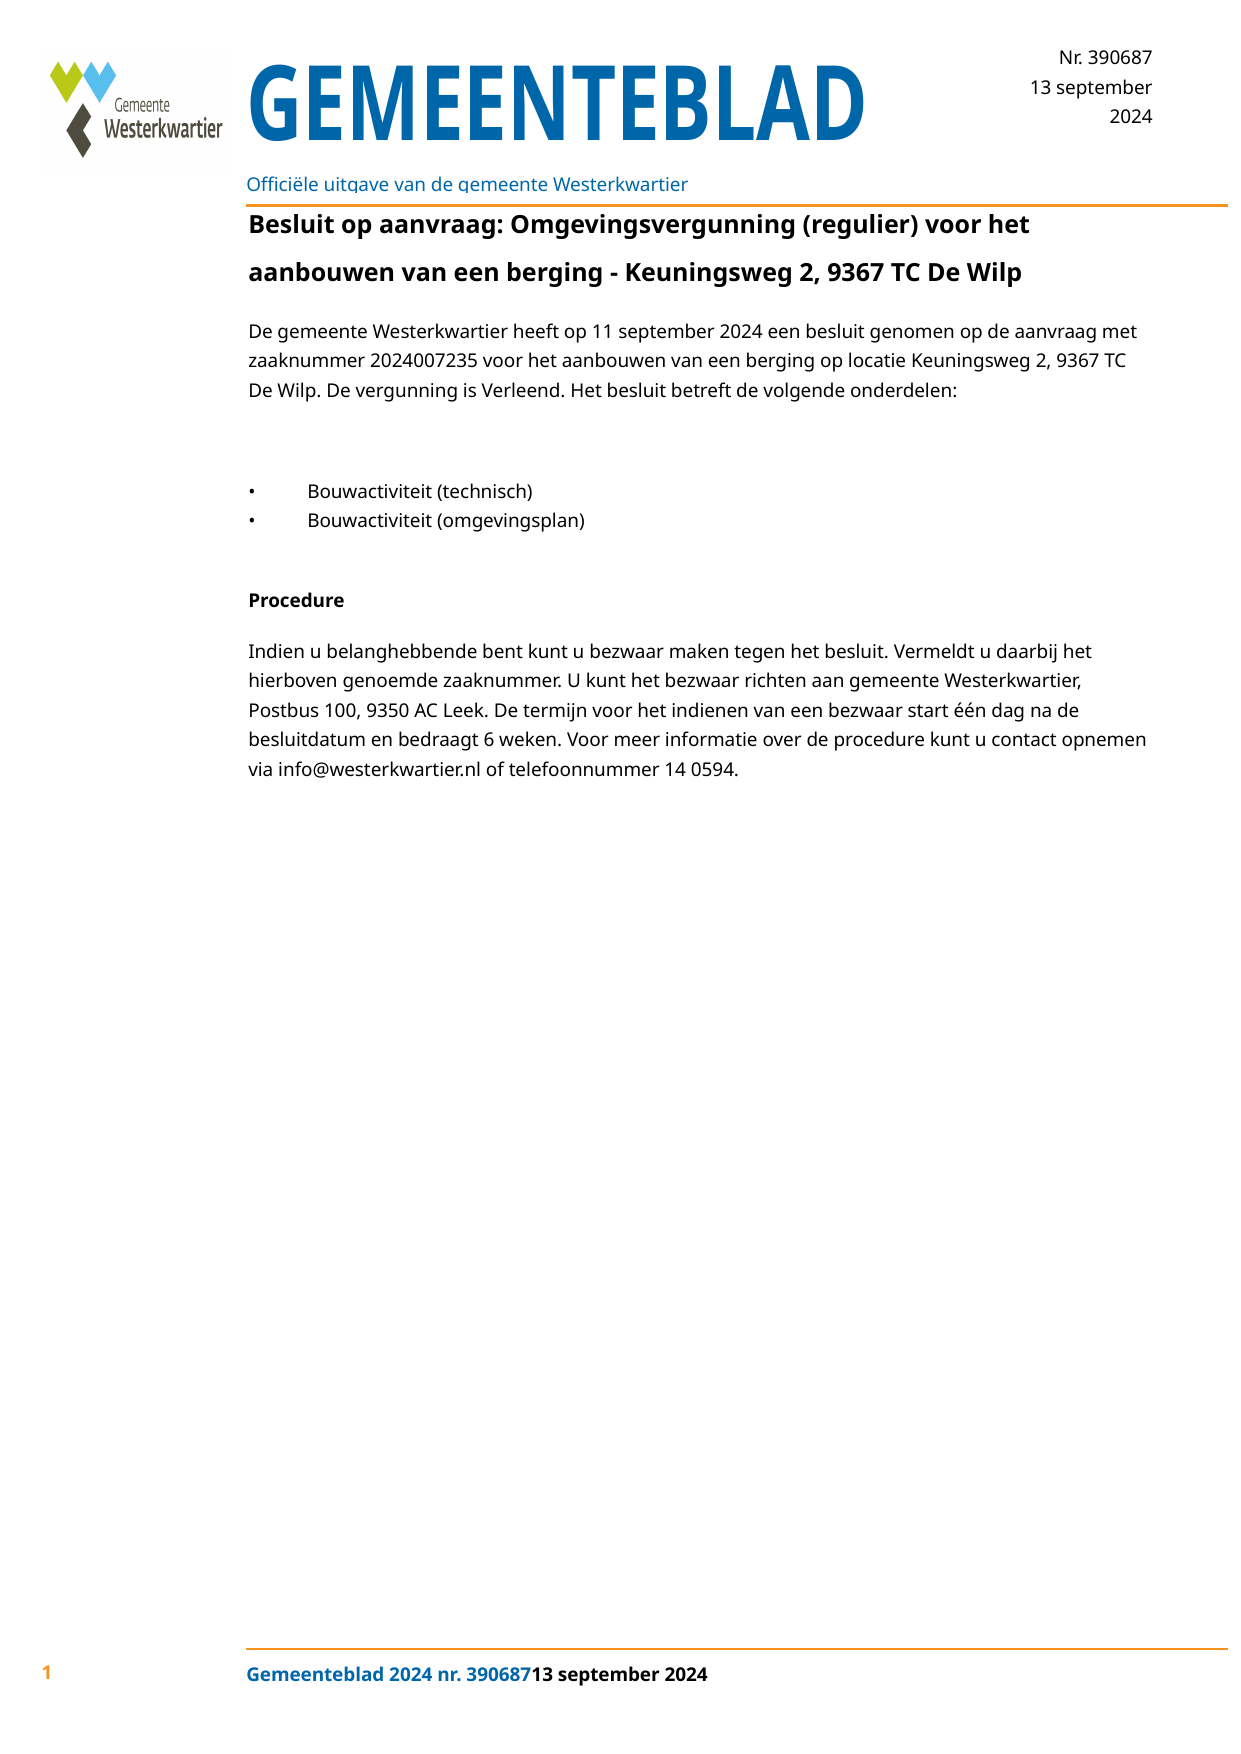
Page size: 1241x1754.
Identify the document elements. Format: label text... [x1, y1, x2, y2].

text Besluit op aanvraag: Omgevingsvergunning (regulier) voor het aanbouwen van een berging - Keuningsweg 2, 9367 TC De Wilp [248, 207, 1152, 288]
text De gemeente Westerkwartier heeft op 11 september 2024 een besluit genomen op de aanvraag met zaaknummer 2024007235 voor het aanbouwen van een berging op locatie Keuningsweg 2, 9367 TC De Wilp. De vergunning is Verleend. Het besluit betreft de volgende onderdelen: [248, 318, 1152, 403]
text Procedure [248, 587, 1152, 613]
list Bouwactiviteit (technisch) [248, 478, 1152, 504]
text Indien u belanghebbende bent kunt u bezwaar maken tegen het besluit. Vermeldt u daarbij het hierboven genoemde zaaknummer. U kunt het bezwaar richten aan gemeente Westerkwartier, Postbus 100, 9350 AC Leek. De termijn voor het indienen van een bezwaar start één dag na de besluitdatum en bedraagt 6 weken. Voor meer informatie over de procedure kunt u contact opnemen via info@westerkwartier.nl of telefoonnummer 14 0594. [248, 638, 1152, 782]
list Bouwactiviteit (omgevingsplan) [248, 507, 1152, 533]
picture [41, 47, 231, 172]
